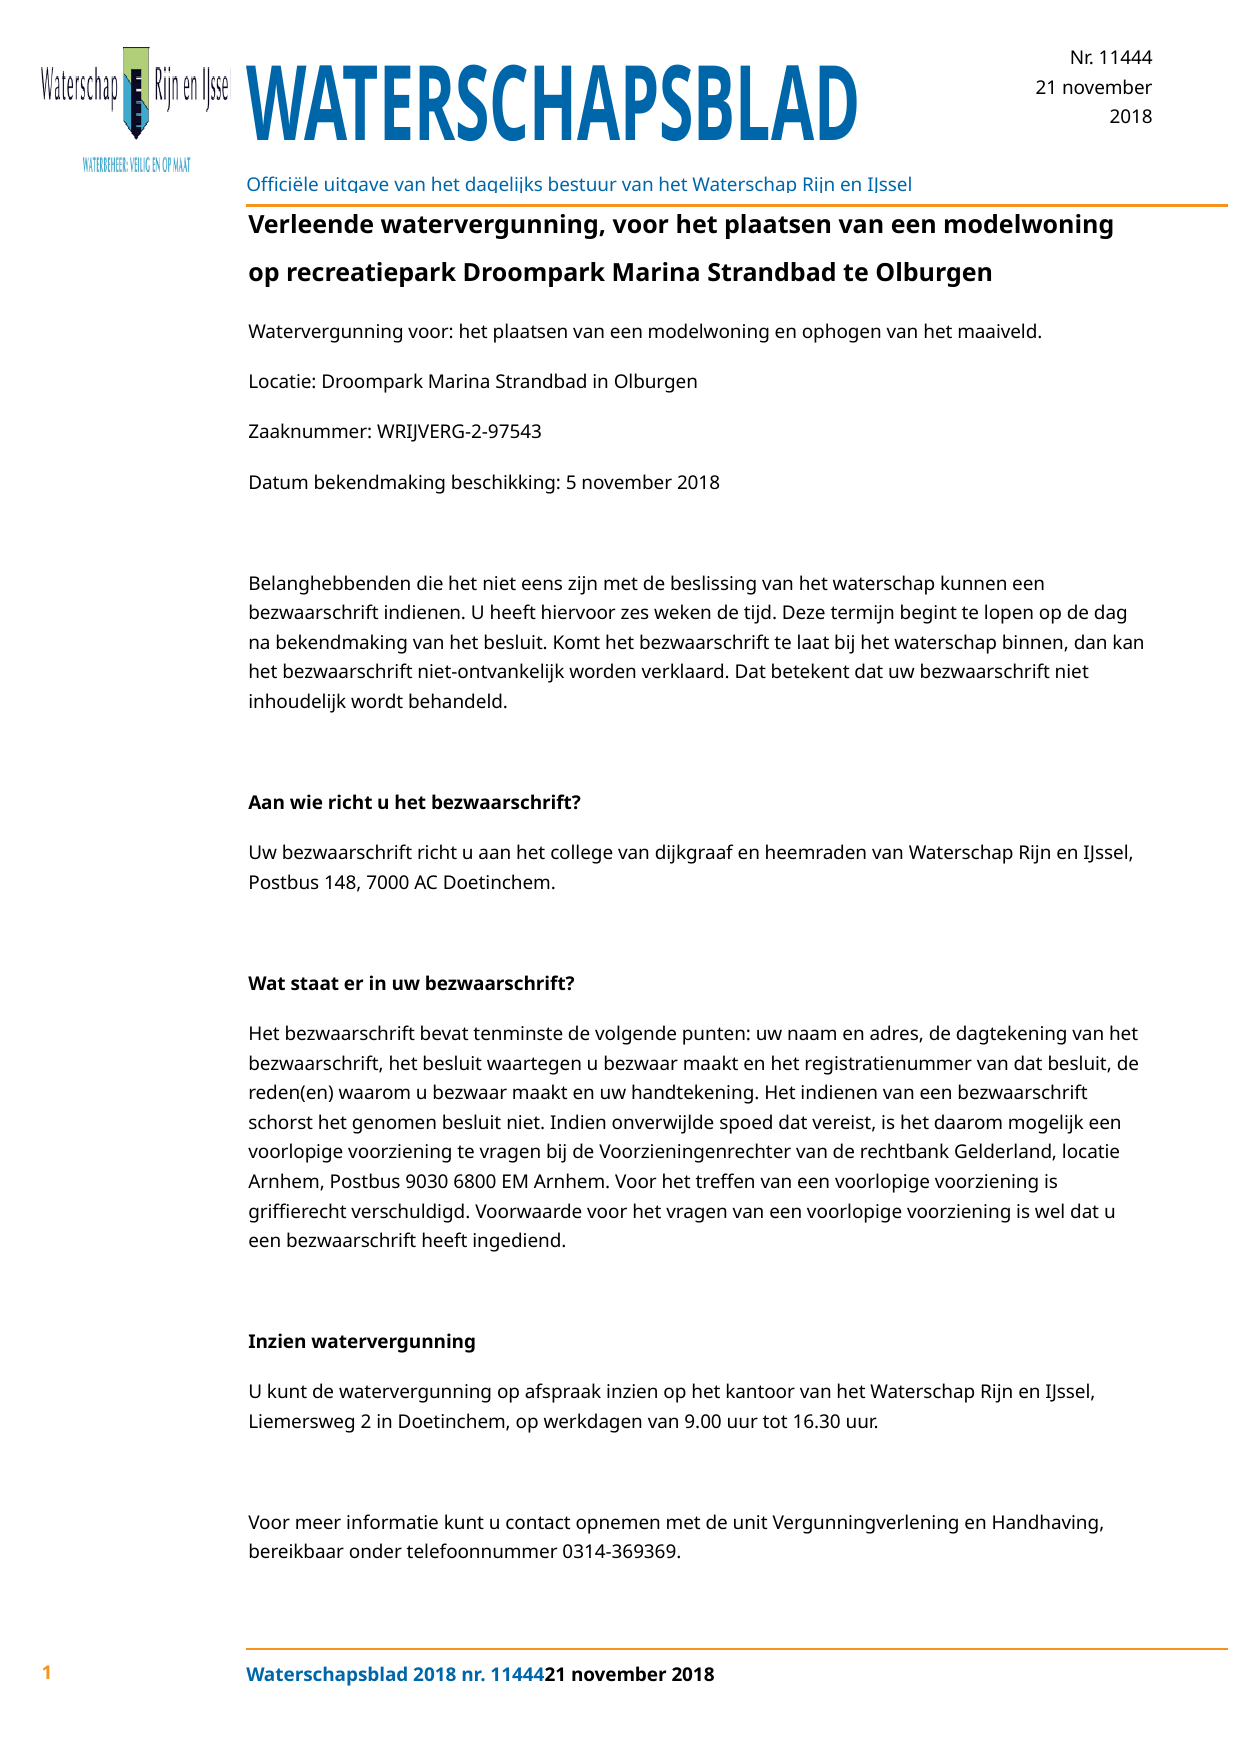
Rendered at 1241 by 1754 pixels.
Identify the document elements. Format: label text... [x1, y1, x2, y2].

text U kunt de watervergunning op afspraak inzien op het kantoor van het Waterschap Rijn en IJssel, Liemersweg 2 in Doetinchem, op werkdagen van 9.00 uur tot 16.30 uur. [248, 1379, 1152, 1434]
text Belanghebbenden die het niet eens zijn met de beslissing van het waterschap kunnen een bezwaarschrift indienen. U heeft hiervoor zes weken de tijd. Deze termijn begint te lopen op de dag na bekendmaking van het besluit. Komt het bezwaarschrift te laat bij het waterschap binnen, dan kan het bezwaarschrift niet-ontvankelijk worden verklaard. Dat betekent dat uw bezwaarschrift niet inhoudelijk wordt behandeld. [248, 570, 1152, 714]
picture [41, 47, 231, 172]
text Inzien watervergunning [248, 1328, 1152, 1354]
text Uw bezwaarschrift richt u aan het college van dijkgraaf en heemraden van Waterschap Rijn en IJssel, Postbus 148, 7000 AC Doetinchem. [248, 839, 1152, 895]
text Datum bekendmaking beschikking: 5 november 2018 [248, 469, 1152, 495]
text Het bezwaarschrift bevat tenminste de volgende punten: uw naam en adres, de dagtekening van het bezwaarschrift, het besluit waartegen u bezwaar maakt en het registratienummer van dat besluit, de reden(en) waarom u bezwaar maakt en uw handtekening. Het indienen van een bezwaarschrift schorst het genomen besluit niet. Indien onverwijlde spoed dat vereist, is het daarom mogelijk een voorlopige voorziening te vragen bij de Voorzieningenrechter van de rechtbank Gelderland, locatie Arnhem, Postbus 9030 6800 EM Arnhem. Voor het treffen van een voorlopige voorziening is griffierecht verschuldigd. Voorwaarde voor het vragen van een voorlopige voorziening is wel dat u een bezwaarschrift heeft ingediend. [248, 1020, 1152, 1253]
text Wat staat er in uw bezwaarschrift? [248, 970, 1152, 996]
text Aan wie richt u het bezwaarschrift? [248, 789, 1152, 815]
text Verleende watervergunning, voor het plaatsen van een modelwoning op recreatiepark Droompark Marina Strandbad te Olburgen [248, 207, 1152, 288]
text Zaaknummer: WRIJVERG-2-97543 [248, 419, 1152, 444]
text Voor meer informatie kunt u contact opnemen met de unit Vergunningverlening en Handhaving, bereikbaar onder telefoonnummer 0314-369369. [248, 1509, 1152, 1564]
text Watervergunning voor: het plaatsen van een modelwoning en ophogen van het maaiveld. [248, 318, 1152, 344]
text Locatie: Droompark Marina Strandbad in Olburgen [248, 368, 1152, 394]
